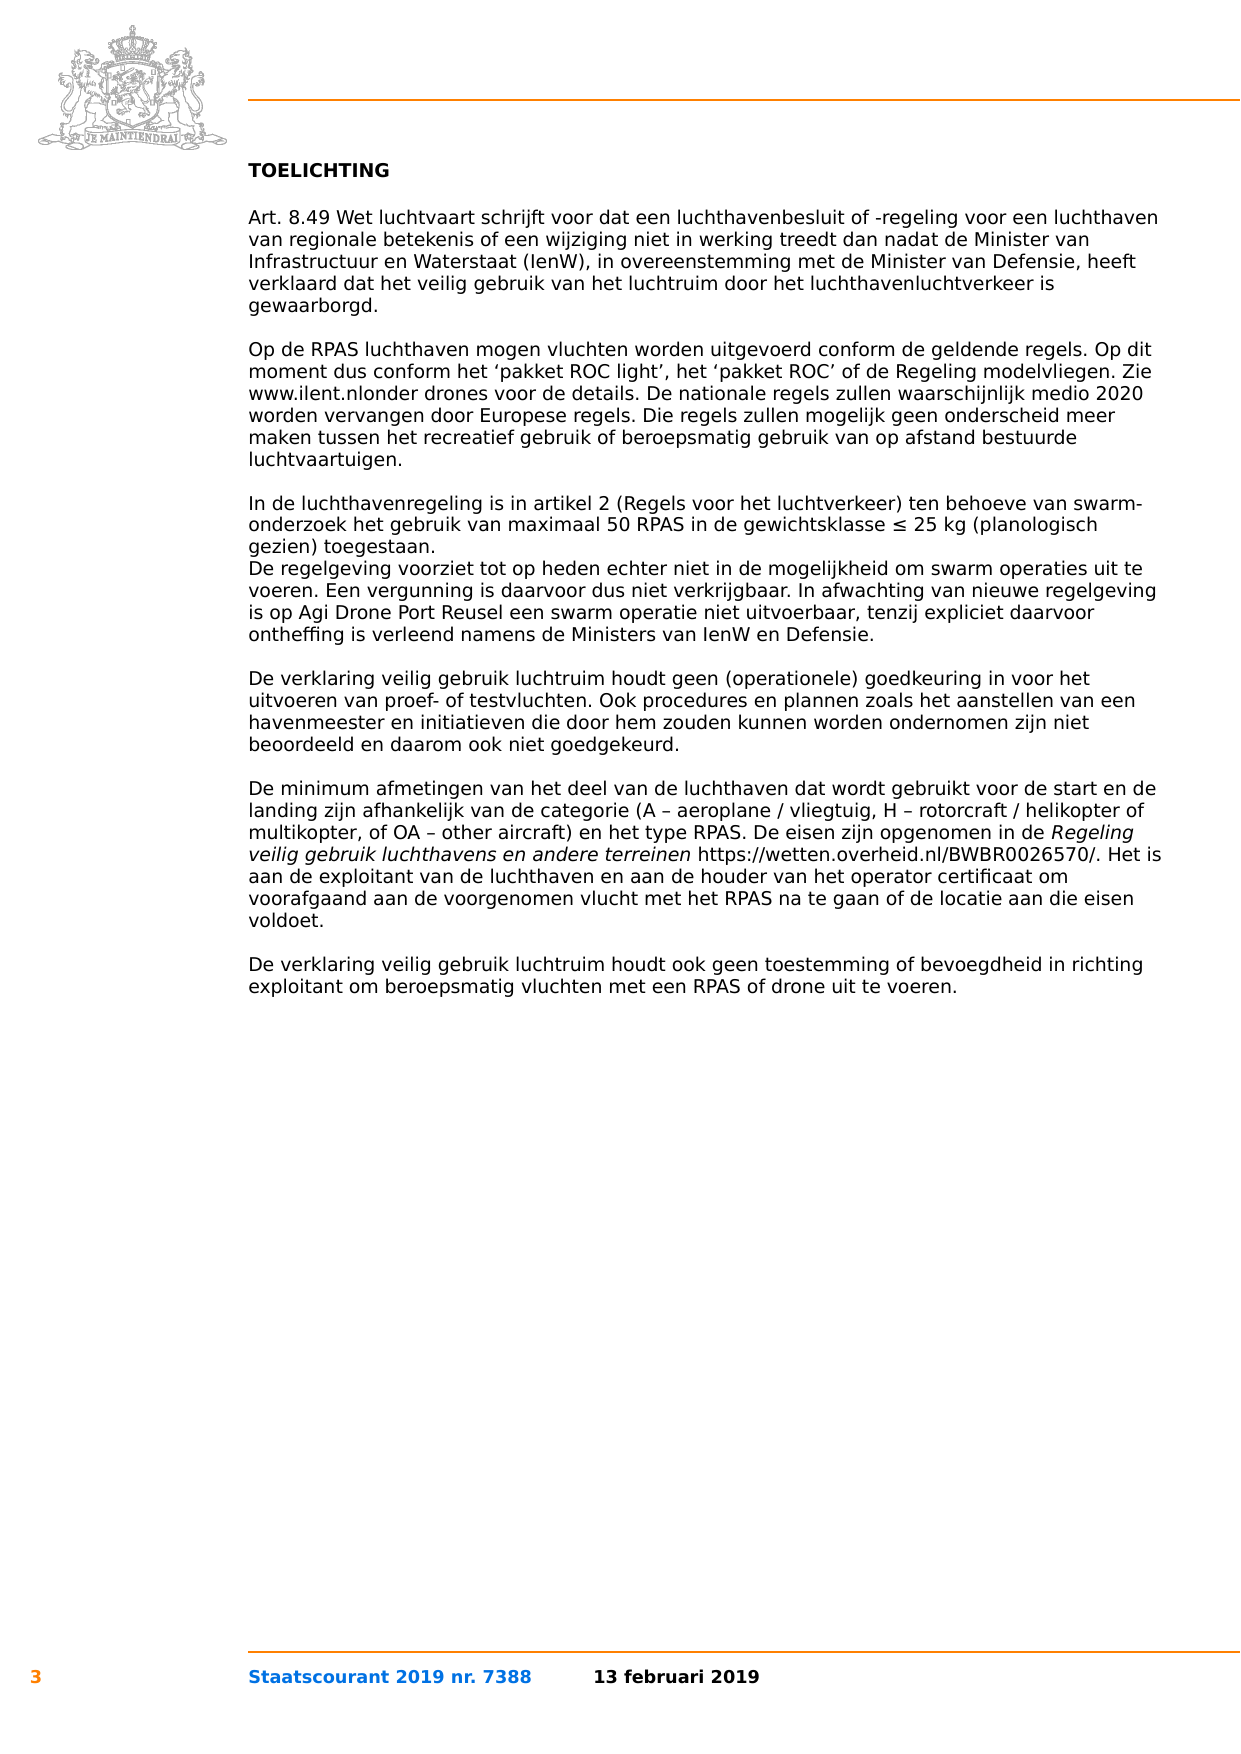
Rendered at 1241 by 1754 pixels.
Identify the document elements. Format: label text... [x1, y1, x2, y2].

picture [38, 25, 227, 150]
text In de luchthavenregeling is in artikel 2 (Regels voor het luchtverkeer) ten behoeve van swarm-onderzoek het gebruik van maximaal 50 RPAS in de gewichtsklasse ≤ 25 kg (planologisch gezien) toegestaan. [248, 492, 1163, 558]
text De regelgeving voorziet tot op heden echter niet in de mogelijkheid om swarm operaties uit te voeren. Een vergunning is daarvoor dus niet verkrijgbaar. In afwachting van nieuwe regelgeving is op Agi Drone Port Reusel een swarm operatie niet uitvoerbaar, tenzij expliciet daarvoor ontheffing is verleend namens de Ministers van IenW en Defensie. [248, 558, 1163, 646]
subtitle TOELICHTING [248, 160, 1163, 182]
text De verklaring veilig gebruik luchtruim houdt geen (operationele) goedkeuring in voor het uitvoeren van proef- of testvluchten. Ook procedures en plannen zoals het aanstellen van een havenmeester en initiatieven die door hem zouden kunnen worden ondernomen zijn niet beoordeeld en daarom ook niet goedgekeurd. [248, 668, 1163, 756]
text De verklaring veilig gebruik luchtruim houdt ook geen toestemming of bevoegdheid in richting exploitant om beroepsmatig vluchten met een RPAS of drone uit te voeren. [248, 954, 1163, 998]
text Op de RPAS luchthaven mogen vluchten worden uitgevoerd conform de geldende regels. Op dit moment dus conform het ‘pakket ROC light’, het ‘pakket ROC’ of de Regeling modelvliegen. Zie www.ilent.nlonder drones voor de details. De nationale regels zullen waarschijnlijk medio 2020 worden vervangen door Europese regels. Die regels zullen mogelijk geen onderscheid meer maken tussen het recreatief gebruik of beroepsmatig gebruik van op afstand bestuurde luchtvaartuigen. [248, 339, 1163, 471]
text Art. 8.49 Wet luchtvaart schrijft voor dat een luchthavenbesluit of -regeling voor een luchthaven van regionale betekenis of een wijziging niet in werking treedt dan nadat de Minister van Infrastructuur en Waterstaat (IenW), in overeenstemming met de Minister van Defensie, heeft verklaard dat het veilig gebruik van het luchtruim door het luchthavenluchtverkeer is gewaarborgd. [248, 207, 1163, 317]
text De minimum afmetingen van het deel van de luchthaven dat wordt gebruikt voor de start en de landing zijn afhankelijk van de categorie (A – aeroplane / vliegtuig, H – rotorcraft / helikopter of multikopter, of OA – other aircraft) en het type RPAS. De eisen zijn opgenomen in de Regeling veilig gebruik luchthavens en andere terreinen https://wetten.overheid.nl/BWBR0026570/. Het is aan de exploitant van de luchthaven en aan de houder van het operator certificaat om voorafgaand aan de voorgenomen vlucht met het RPAS na te gaan of de locatie aan die eisen voldoet. [248, 778, 1163, 932]
